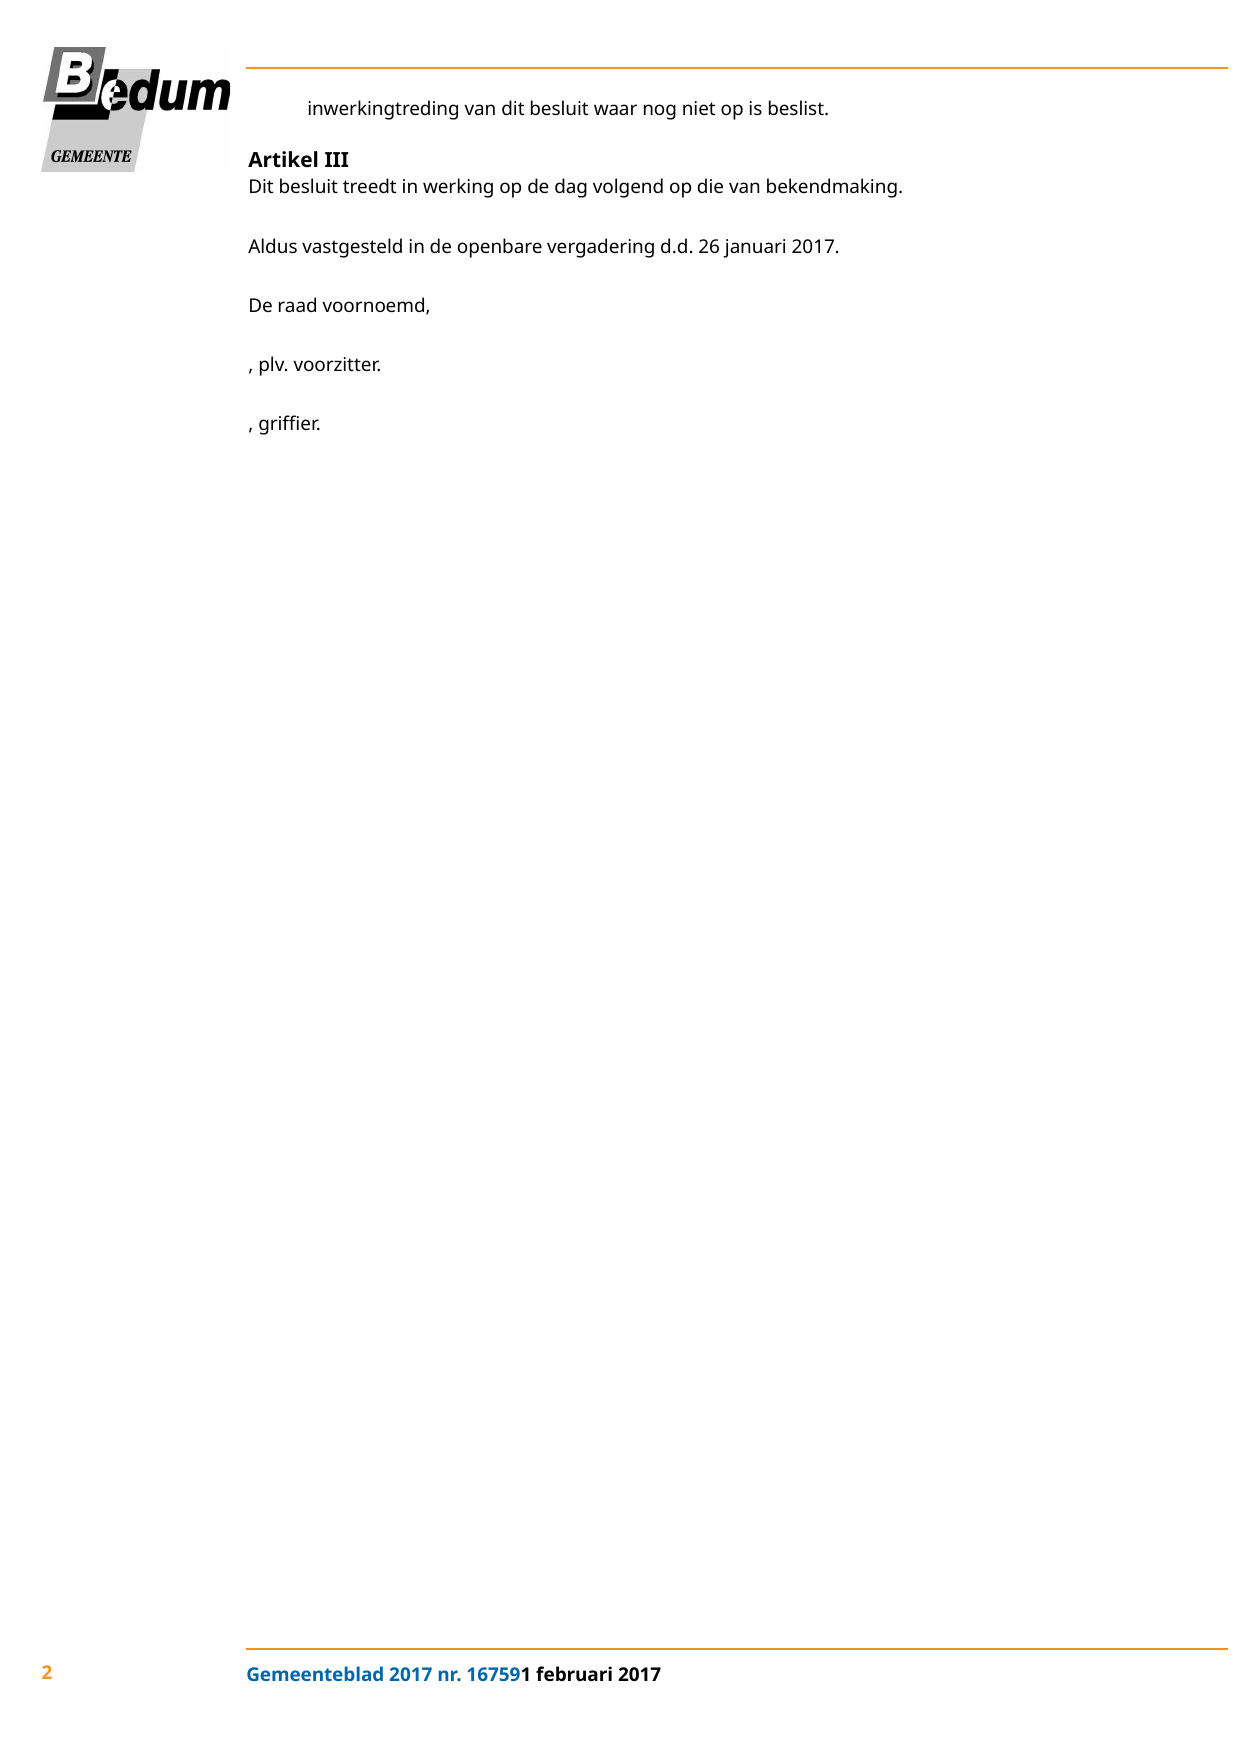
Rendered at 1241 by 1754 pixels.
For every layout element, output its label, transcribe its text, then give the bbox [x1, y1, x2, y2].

text De raad voornoemd, [248, 292, 1152, 318]
text Artikel III [248, 145, 1152, 174]
text Aldus vastgesteld in de openbare vergadering d.d. 26 januari 2017. [248, 233, 1152, 258]
text Dit besluit treedt in werking op de dag volgend op die van bekendmaking. [248, 174, 1152, 199]
text , griffier. [248, 410, 1152, 436]
picture [41, 47, 231, 172]
list inwerkingtreding van dit besluit waar nog niet op is beslist. [248, 95, 1152, 121]
text , plv. voorzitter. [248, 351, 1152, 377]
